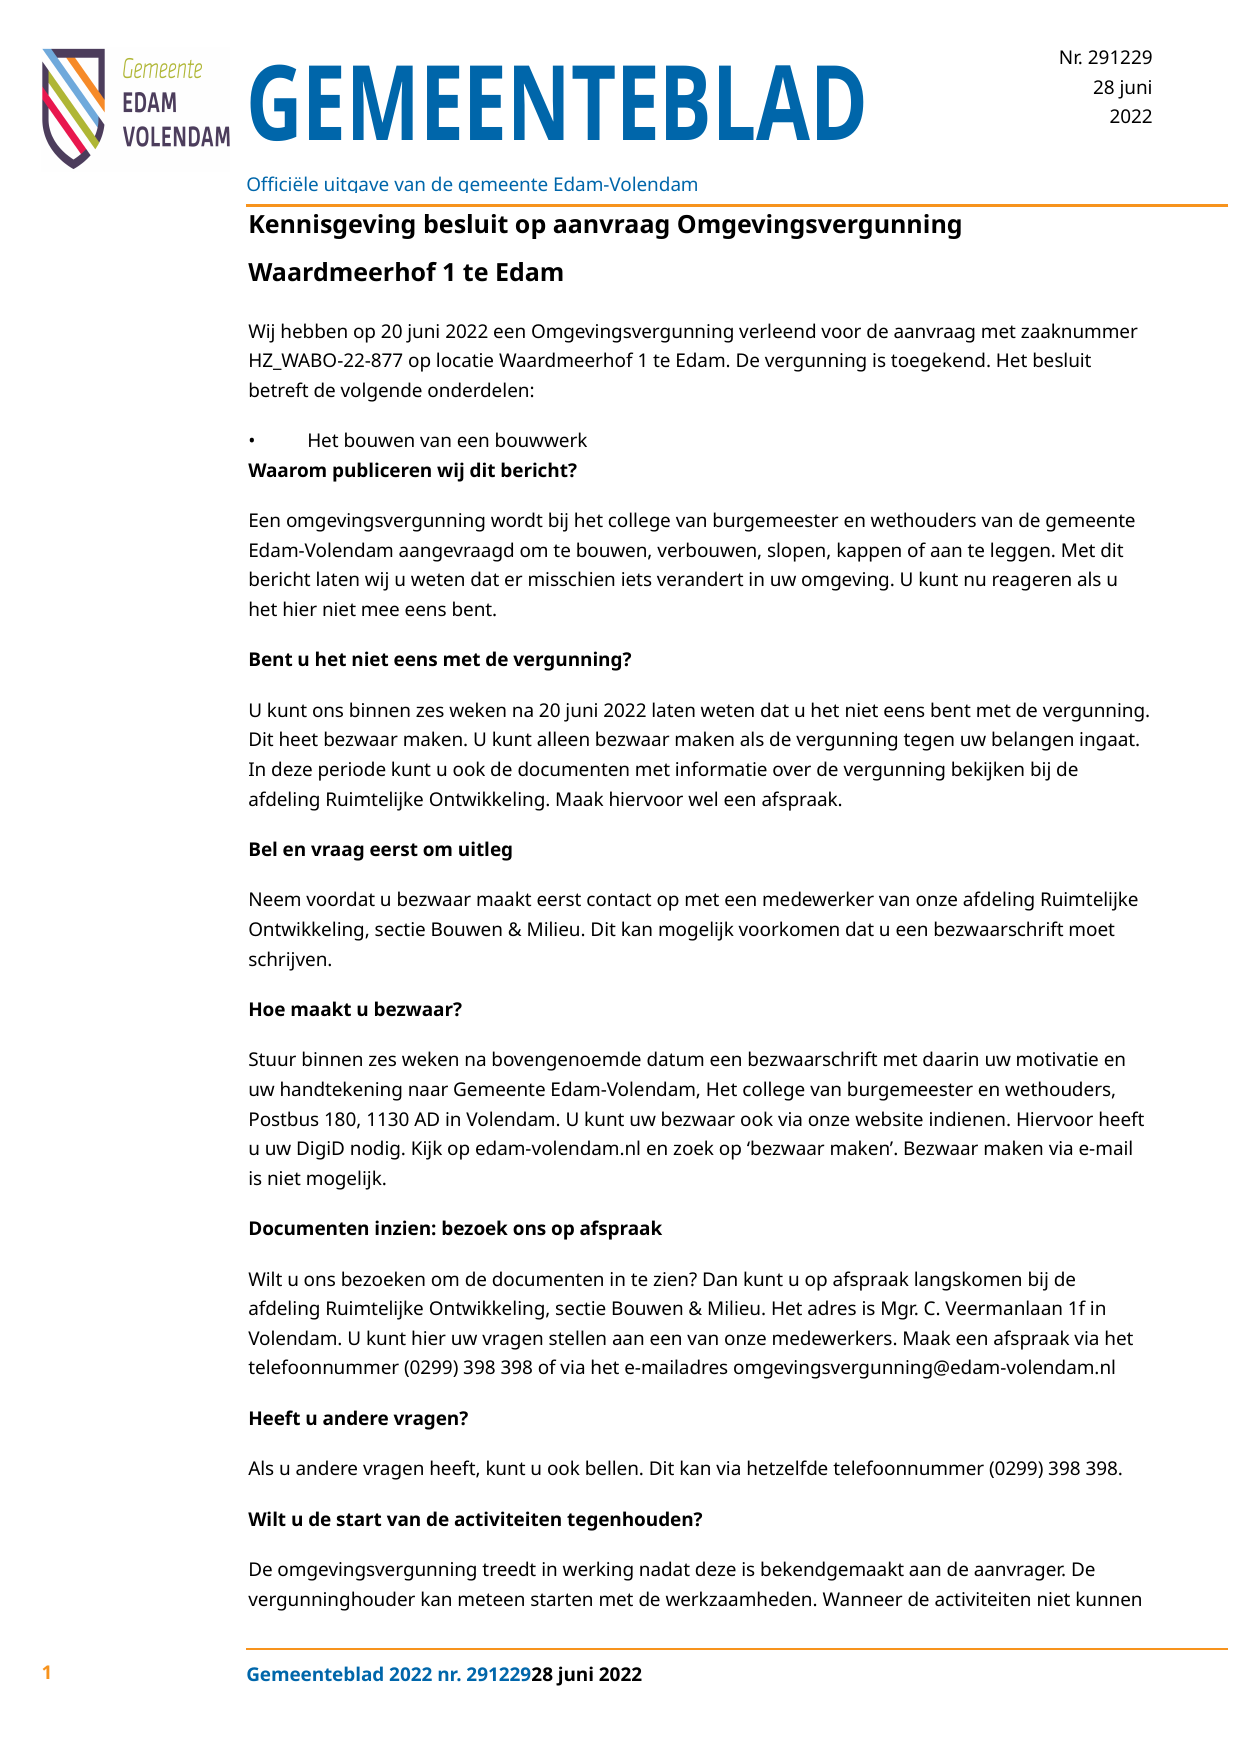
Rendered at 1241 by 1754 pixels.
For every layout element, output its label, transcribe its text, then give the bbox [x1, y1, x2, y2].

text Hoe maakt u bezwaar? [248, 996, 1152, 1022]
text U kunt ons binnen zes weken na 20 juni 2022 laten weten dat u het niet eens bent met de vergunning. Dit heet bezwaar maken. U kunt alleen bezwaar maken als de vergunning tegen uw belangen ingaat. In deze periode kunt u ook de documenten met informatie over de vergunning bekijken bij de afdeling Ruimtelijke Ontwikkeling. Maak hiervoor wel een afspraak. [248, 697, 1152, 812]
text Een omgevingsvergunning wordt bij het college van burgemeester en wethouders van de gemeente Edam-Volendam aangevraagd om te bouwen, verbouwen, slopen, kappen of aan te leggen. Met dit bericht laten wij u weten dat er misschien iets verandert in uw omgeving. U kunt nu reageren als u het hier niet mee eens bent. [248, 507, 1152, 622]
text Documenten inzien: bezoek ons op afspraak [248, 1215, 1152, 1241]
text Bel en vraag eerst om uitleg [248, 836, 1152, 862]
text Wij hebben op 20 juni 2022 een Omgevingsvergunning verleend voor de aanvraag met zaaknummer HZ_WABO-22-877 op locatie Waardmeerhof 1 te Edam. De vergunning is toegekend. Het besluit betreft de volgende onderdelen: [248, 318, 1152, 403]
text Stuur binnen zes weken na bovengenoemde datum een bezwaarschrift met daarin uw motivatie en uw handtekening naar Gemeente Edam-Volendam, Het college van burgemeester en wethouders, Postbus 180, 1130 AD in Volendam. U kunt uw bezwaar ook via onze website indienen. Hiervoor heeft u uw DigiD nodig. Kijk op edam-volendam.nl en zoek op ‘bezwaar maken’. Bezwaar maken via e-mail is niet mogelijk. [248, 1047, 1152, 1191]
list Het bouwen van een bouwwerk [248, 427, 1152, 453]
text Kennisgeving besluit op aanvraag Omgevingsvergunning Waardmeerhof 1 te Edam [248, 207, 1152, 288]
text Bent u het niet eens met de vergunning? [248, 647, 1152, 672]
text Neem voordat u bezwaar maakt eerst contact op met een medewerker van onze afdeling Ruimtelijke Ontwikkeling, sectie Bouwen & Milieu. Dit kan mogelijk voorkomen dat u een bezwaarschrift moet schrijven. [248, 887, 1152, 972]
text Wilt u ons bezoeken om de documenten in te zien? Dan kunt u op afspraak langskomen bij de afdeling Ruimtelijke Ontwikkeling, sectie Bouwen & Milieu. Het adres is Mgr. C. Veermanlaan 1f in Volendam. U kunt hier uw vragen stellen aan een van onze medewerkers. Maak een afspraak via het telefoonnummer (0299) 398 398 of via het e-mailadres omgevingsvergunning@edam-volendam.nl [248, 1266, 1152, 1380]
text Waarom publiceren wij dit bericht? [248, 457, 1152, 483]
text De omgevingsvergunning treedt in werking nadat deze is bekendgemaakt aan de aanvrager. De vergunninghouder kan meteen starten met de werkzaamheden. Wanneer de activiteiten niet kunnen [248, 1556, 1152, 1612]
picture [41, 47, 231, 172]
text Als u andere vragen heeft, kunt u ook bellen. Dit kan via hetzelfde telefoonnummer (0299) 398 398. [248, 1455, 1152, 1481]
text Wilt u de start van de activiteiten tegenhouden? [248, 1506, 1152, 1532]
text Heeft u andere vragen? [248, 1405, 1152, 1431]
